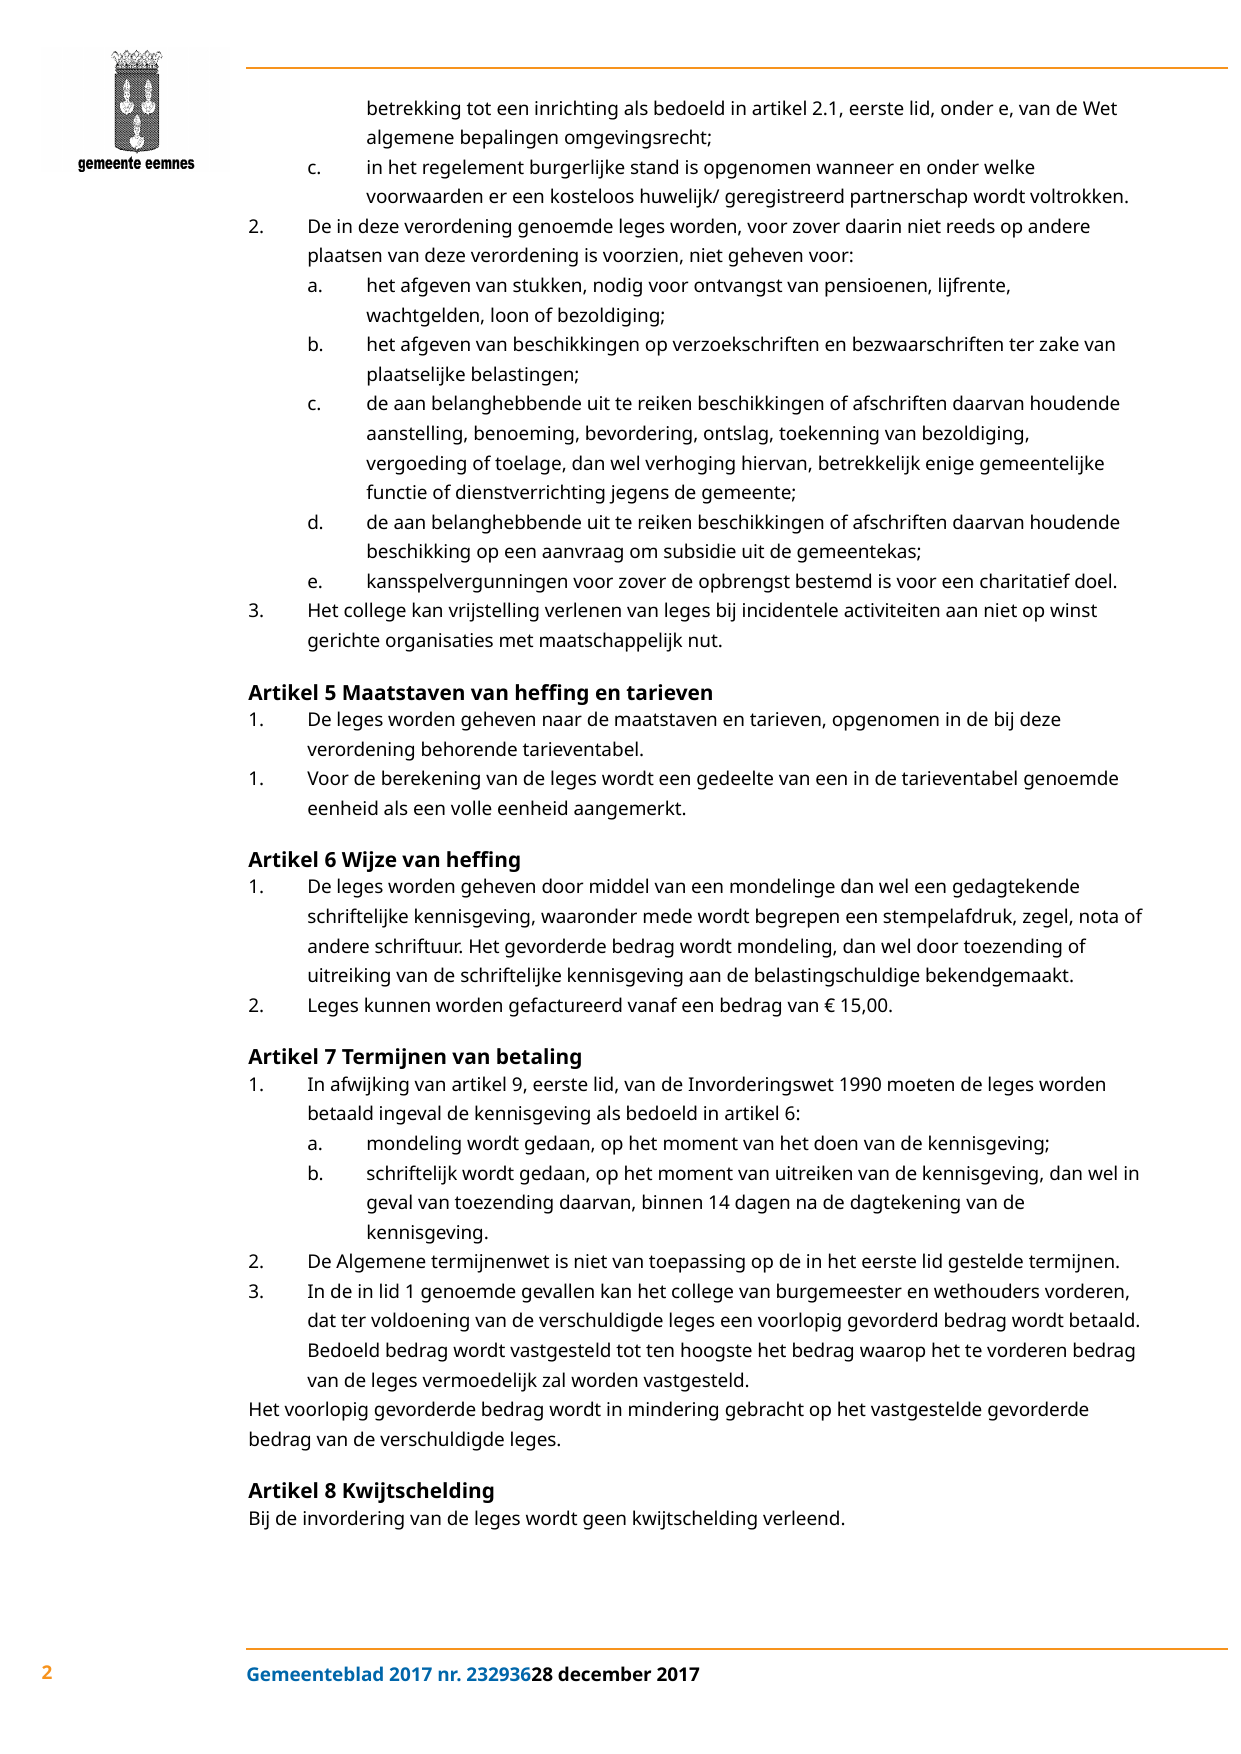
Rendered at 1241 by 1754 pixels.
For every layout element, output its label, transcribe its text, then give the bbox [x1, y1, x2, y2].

list Leges kunnen worden gefactureerd vanaf een bedrag van € 15,00. [248, 992, 1152, 1018]
list In afwijking van artikel 9, eerste lid, van de Invorderingswet 1990 moeten de leges worden betaald ingeval de kennisgeving als bedoeld in artikel 6: [248, 1071, 1152, 1126]
list de aan belanghebbende uit te reiken beschikkingen of afschriften daarvan houdende [307, 509, 1152, 535]
text Artikel 8 Kwijtschelding [248, 1476, 1152, 1505]
text Bij de invordering van de leges wordt geen kwijtschelding verleend. [248, 1505, 1152, 1531]
list mondeling wordt gedaan, op het moment van het doen van de kennisgeving; [307, 1130, 1152, 1156]
list De in deze verordening genoemde leges worden, voor zover daarin niet reeds op andere plaatsen van deze verordening is voorzien, niet geheven voor: [248, 213, 1152, 268]
picture [41, 47, 231, 172]
list plaatselijke belastingen; [307, 361, 1152, 387]
list functie of dienstverrichting jegens de gemeente; [307, 479, 1152, 505]
list Het college kan vrijstelling verlenen van leges bij incidentele activiteiten aan niet op winst gerichte organisaties met maatschappelijk nut. [248, 598, 1152, 653]
list het afgeven van stukken, nodig voor ontvangst van pensioenen, lijfrente, [307, 272, 1152, 298]
text Artikel 7 Termijnen van betaling [248, 1042, 1152, 1071]
list kansspelvergunningen voor zover de opbrengst bestemd is voor een charitatief doel. [307, 568, 1152, 594]
list beschikking op een aanvraag om subsidie uit de gemeentekas; [307, 538, 1152, 564]
list De leges worden geheven door middel van een mondelinge dan wel een gedagtekende schriftelijke kennisgeving, waaronder mede wordt begrepen een stempelafdruk, zegel, nota of andere schriftuur. Het gevorderde bedrag wordt mondeling, dan wel door toezending of uitreiking van de schriftelijke kennisgeving aan de belastingschuldige bekendgemaakt. [248, 874, 1152, 988]
list in het regelement burgerlijke stand is opgenomen wanneer en onder welke [307, 154, 1152, 180]
list schriftelijk wordt gedaan, op het moment van uitreiken van de kennisgeving, dan wel in geval van toezending daarvan, binnen 14 dagen na de dagtekening van de kennisgeving. [307, 1160, 1152, 1244]
list de aan belanghebbende uit te reiken beschikkingen of afschriften daarvan houdende aanstelling, benoeming, bevordering, ontslag, toekenning van bezoldiging, [307, 391, 1152, 446]
list Voor de berekening van de leges wordt een gedeelte van een in de tarieventabel genoemde eenheid als een volle eenheid aangemerkt. [248, 765, 1152, 821]
list wachtgelden, loon of bezoldiging; [307, 302, 1152, 328]
list De Algemene termijnenwet is niet van toepassing op de in het eerste lid gestelde termijnen. [248, 1248, 1152, 1274]
list De leges worden geheven naar de maatstaven en tarieven, opgenomen in de bij deze verordening behorende tarieventabel. [248, 706, 1152, 761]
text Artikel 6 Wijze van heffing [248, 845, 1152, 874]
list het afgeven van beschikkingen op verzoekschriften en bezwaarschriften ter zake van [307, 331, 1152, 357]
list In de in lid 1 genoemde gevallen kan het college van burgemeester en wethouders vorderen, dat ter voldoening van de verschuldigde leges een voorlopig gevorderd bedrag wordt betaald. Bedoeld bedrag wordt vastgesteld tot ten hoogste het bedrag waarop het te vorderen bedrag van de leges vermoedelijk zal worden vastgesteld. [248, 1278, 1152, 1392]
text Artikel 5 Maatstaven van heffing en tarieven [248, 678, 1152, 706]
text Het voorlopig gevorderde bedrag wordt in mindering gebracht op het vastgestelde gevorderde bedrag van de verschuldigde leges. [248, 1396, 1152, 1452]
list vergoeding of toelage, dan wel verhoging hiervan, betrekkelijk enige gemeentelijke [307, 450, 1152, 476]
list voorwaarden er een kosteloos huwelijk/ geregistreerd partnerschap wordt voltrokken. [307, 183, 1152, 209]
list betrekking tot een inrichting als bedoeld in artikel 2.1, eerste lid, onder e, van de Wet algemene bepalingen omgevingsrecht; [307, 95, 1152, 150]
